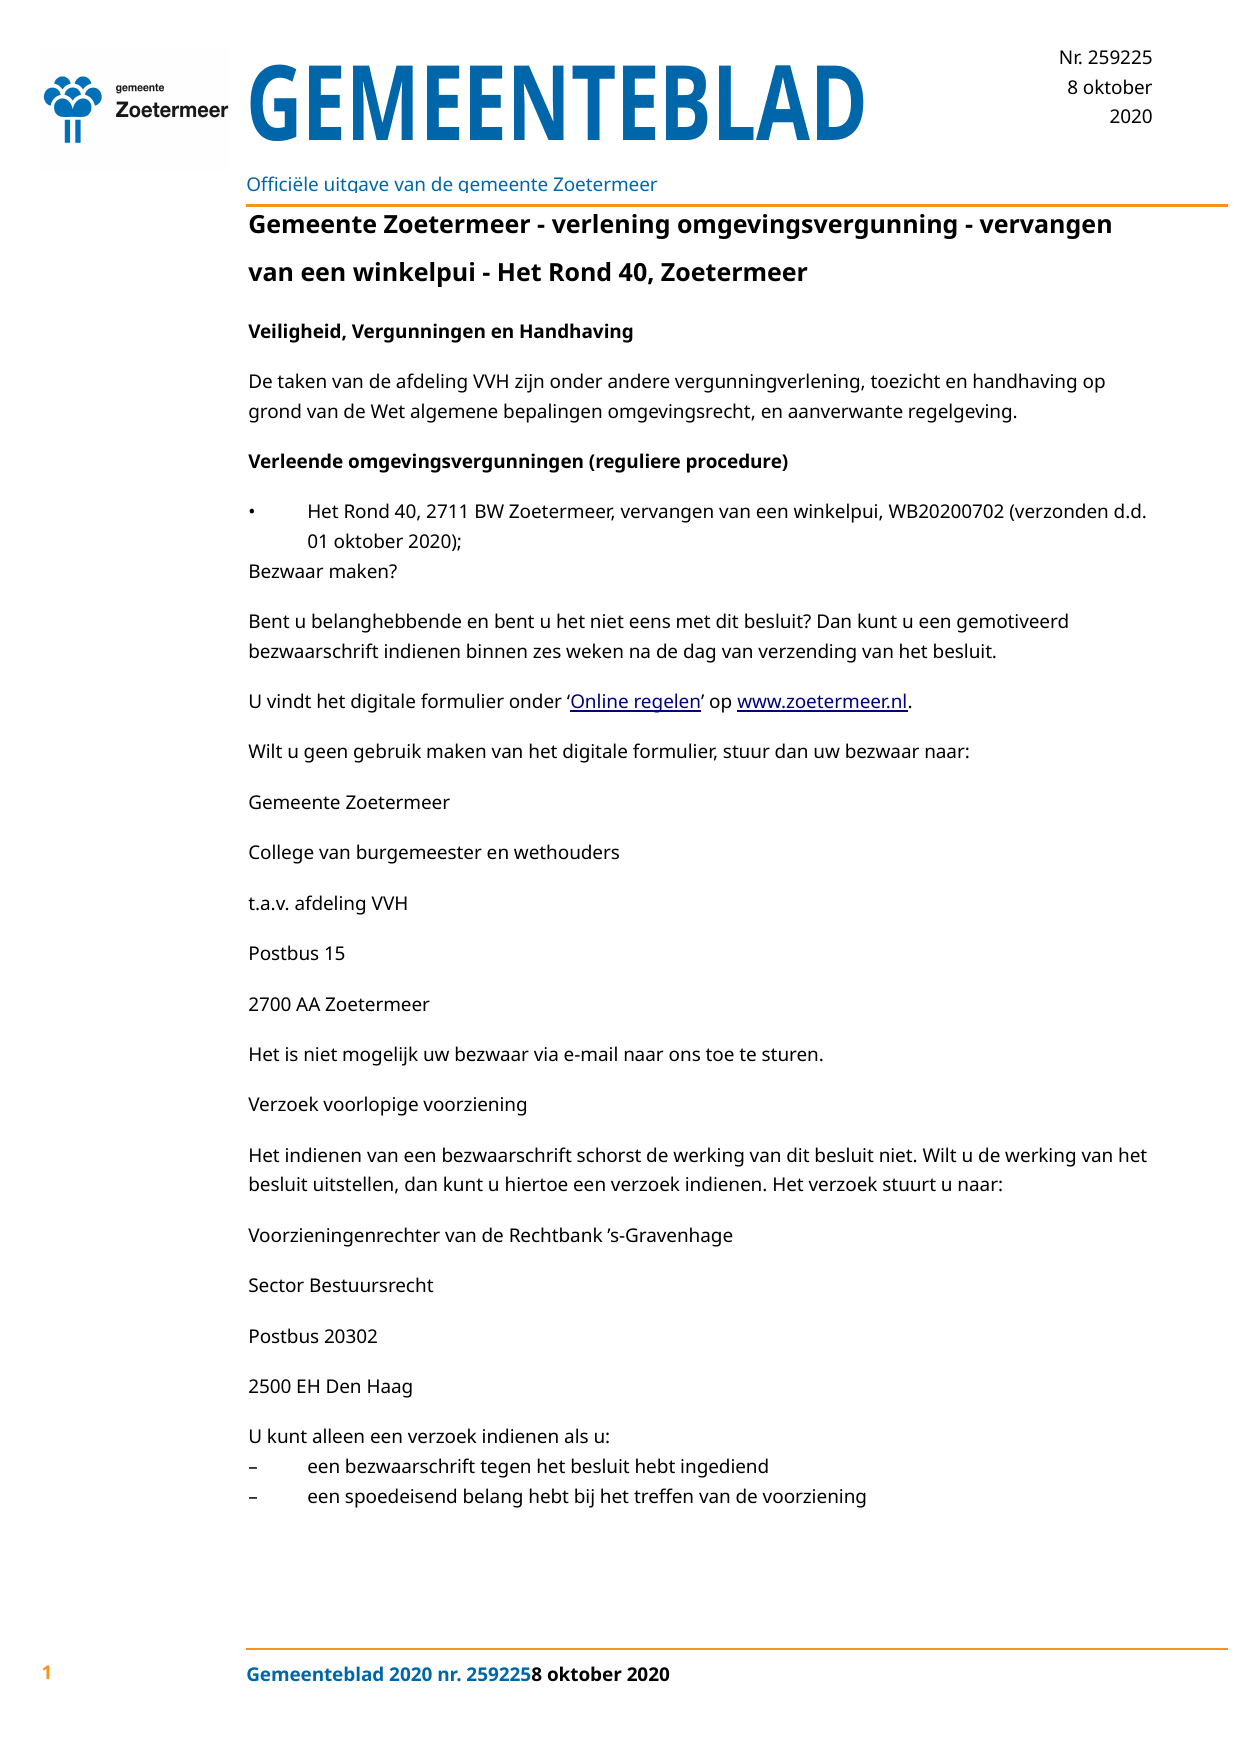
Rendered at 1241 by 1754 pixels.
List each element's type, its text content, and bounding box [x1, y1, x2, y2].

text Postbus 15 [248, 940, 1152, 966]
list Het Rond 40, 2711 BW Zoetermeer, vervangen van een winkelpui, WB20200702 (verzonden d.d. 01 oktober 2020); [248, 499, 1152, 554]
list een spoedeisend belang hebt bij het treffen van de voorziening [248, 1483, 1152, 1509]
text Het is niet mogelijk uw bezwaar via e-mail naar ons toe te sturen. [248, 1041, 1152, 1067]
text Voorzieningenrechter van de Rechtbank ’s-Gravenhage [248, 1222, 1152, 1248]
text College van burgemeester en wethouders [248, 839, 1152, 865]
text De taken van de afdeling VVH zijn onder andere vergunningverlening, toezicht en handhaving op grond van de Wet algemene bepalingen omgevingsrecht, en aanverwante regelgeving. [248, 368, 1152, 424]
text U vindt het digitale formulier onder ‘Online regelen’ op www.zoetermeer.nl. [248, 688, 1152, 714]
text Verzoek voorlopige voorziening [248, 1092, 1152, 1117]
text Verleende omgevingsvergunningen (reguliere procedure) [248, 448, 1152, 474]
text Het indienen van een bezwaarschrift schorst de werking van dit besluit niet. Wilt u de werking van het besluit uitstellen, dan kunt u hiertoe een verzoek indienen. Het verzoek stuurt u naar: [248, 1142, 1152, 1197]
text Postbus 20302 [248, 1323, 1152, 1349]
text Gemeente Zoetermeer - verlening omgevingsvergunning - vervangen van een winkelpui - Het Rond 40, Zoetermeer [248, 207, 1152, 288]
text Wilt u geen gebruik maken van het digitale formulier, stuur dan uw bezwaar naar: [248, 739, 1152, 764]
text Bent u belanghebbende en bent u het niet eens met dit besluit? Dan kunt u een gemotiveerd bezwaarschrift indienen binnen zes weken na de dag van verzending van het besluit. [248, 608, 1152, 664]
text 2500 EH Den Haag [248, 1373, 1152, 1399]
text Gemeente Zoetermeer [248, 789, 1152, 815]
text Sector Bestuursrecht [248, 1272, 1152, 1298]
text Bezwaar maken? [248, 558, 1152, 584]
text U kunt alleen een verzoek indienen als u: [248, 1424, 1152, 1449]
list een bezwaarschrift tegen het besluit hebt ingediend [248, 1453, 1152, 1479]
text t.a.v. afdeling VVH [248, 890, 1152, 916]
text 2700 AA Zoetermeer [248, 991, 1152, 1017]
picture [41, 47, 231, 172]
text Veiligheid, Vergunningen en Handhaving [248, 318, 1152, 344]
